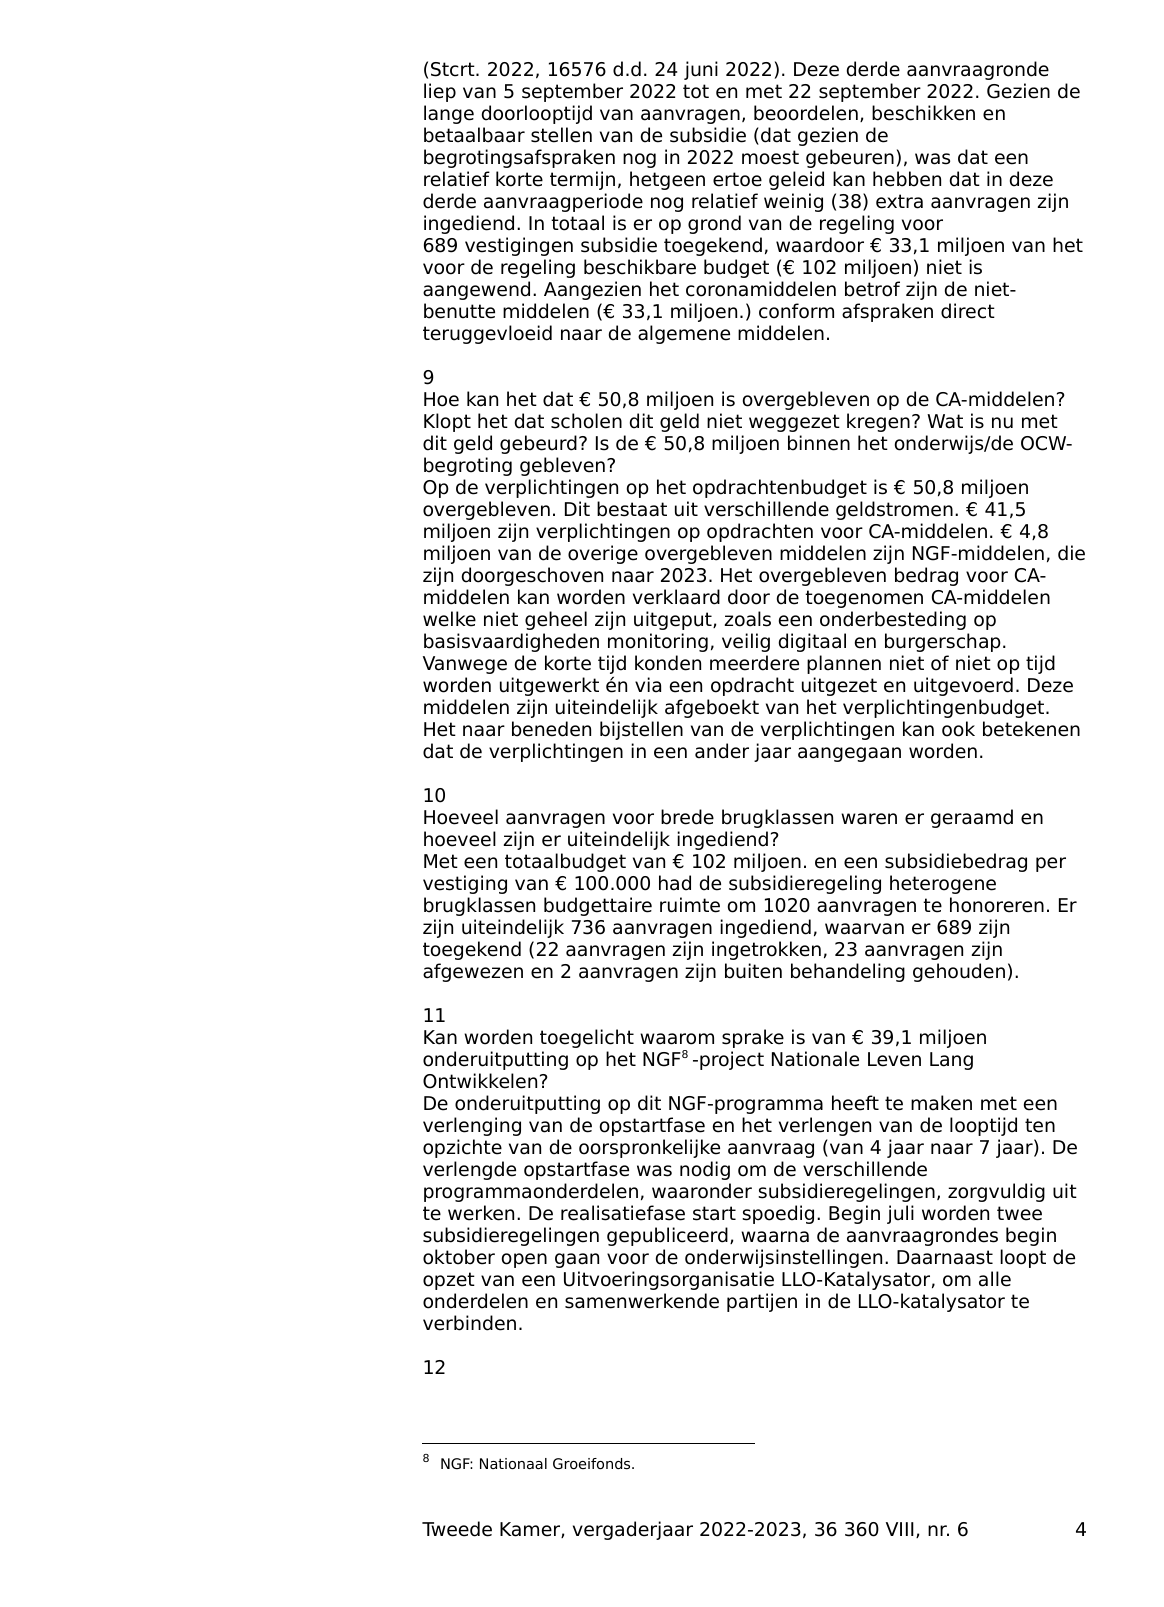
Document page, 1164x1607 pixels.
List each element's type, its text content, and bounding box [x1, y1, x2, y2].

text Hoe kan het dat € 50,8 miljoen is overgebleven op de CA-middelen? Klopt het dat scholen dit geld niet weggezet kregen? Wat is nu met dit geld gebeurd? Is de € 50,8 miljoen binnen het onderwijs/de OCW-begroting gebleven? [422, 389, 1087, 477]
text 9 [422, 367, 1087, 389]
text Hoeveel aanvragen voor brede brugklassen waren er geraamd en hoeveel zijn er uiteindelijk ingediend? [422, 807, 1087, 851]
text Op de verplichtingen op het opdrachtenbudget is € 50,8 miljoen overgebleven. Dit bestaat uit verschillende geldstromen. € 41,5 miljoen zijn verplichtingen op opdrachten voor CA-middelen. € 4,8 miljoen van de overige overgebleven middelen zijn NGF-middelen, die zijn doorgeschoven naar 2023. Het overgebleven bedrag voor CA-middelen kan worden verklaard door de toegenomen CA-middelen welke niet geheel zijn uitgeput, zoals een onderbesteding op basisvaardigheden monitoring, veilig digitaal en burgerschap. Vanwege de korte tijd konden meerdere plannen niet of niet op tijd worden uitgewerkt én via een opdracht uitgezet en uitgevoerd. Deze middelen zijn uiteindelijk afgeboekt van het verplichtingenbudget. Het naar beneden bijstellen van de verplichtingen kan ook betekenen dat de verplichtingen in een ander jaar aangegaan worden. [422, 477, 1087, 763]
text Kan worden toegelicht waarom sprake is van € 39,1 miljoen onderuitputting op het NGF-project Nationale Leven Lang Ontwikkelen? [422, 1027, 1087, 1093]
text 11 [422, 1005, 1087, 1027]
text NGF: Nationaal Groeifonds. [422, 1452, 1087, 1474]
text 10 [422, 785, 1087, 807]
text De onderuitputting op dit NGF-programma heeft te maken met een verlenging van de opstartfase en het verlengen van de looptijd ten opzichte van de oorspronkelijke aanvraag (van 4 jaar naar 7 jaar). De verlengde opstartfase was nodig om de verschillende programmaonderdelen, waaronder subsidieregelingen, zorgvuldig uit te werken. De realisatiefase start spoedig. Begin juli worden twee subsidieregelingen gepubliceerd, waarna de aanvraagrondes begin oktober open gaan voor de onderwijsinstellingen. Daarnaast loopt de opzet van een Uitvoeringsorganisatie LLO-Katalysator, om alle onderdelen en samenwerkende partijen in de LLO-katalysator te verbinden. [422, 1093, 1087, 1334]
text 12 [422, 1357, 1087, 1379]
text (Stcrt. 2022, 16576 d.d. 24 juni 2022). Deze derde aanvraagronde liep van 5 september 2022 tot en met 22 september 2022. Gezien de lange doorlooptijd van aanvragen, beoordelen, beschikken en betaalbaar stellen van de subsidie (dat gezien de begrotingsafspraken nog in 2022 moest gebeuren), was dat een relatief korte termijn, hetgeen ertoe geleid kan hebben dat in deze derde aanvraagperiode nog relatief weinig (38) extra aanvragen zijn ingediend. In totaal is er op grond van de regeling voor 689 vestigingen subsidie toegekend, waardoor € 33,1 miljoen van het voor de regeling beschikbare budget (€ 102 miljoen) niet is aangewend. Aangezien het coronamiddelen betrof zijn de niet-benutte middelen (€ 33,1 miljoen.) conform afspraken direct teruggevloeid naar de algemene middelen. [422, 59, 1087, 345]
text Met een totaalbudget van € 102 miljoen. en een subsidiebedrag per vestiging van € 100.000 had de subsidieregeling heterogene brugklassen budgettaire ruimte om 1020 aanvragen te honoreren. Er zijn uiteindelijk 736 aanvragen ingediend, waarvan er 689 zijn toegekend (22 aanvragen zijn ingetrokken, 23 aanvragen zijn afgewezen en 2 aanvragen zijn buiten behandeling gehouden). [422, 851, 1087, 983]
